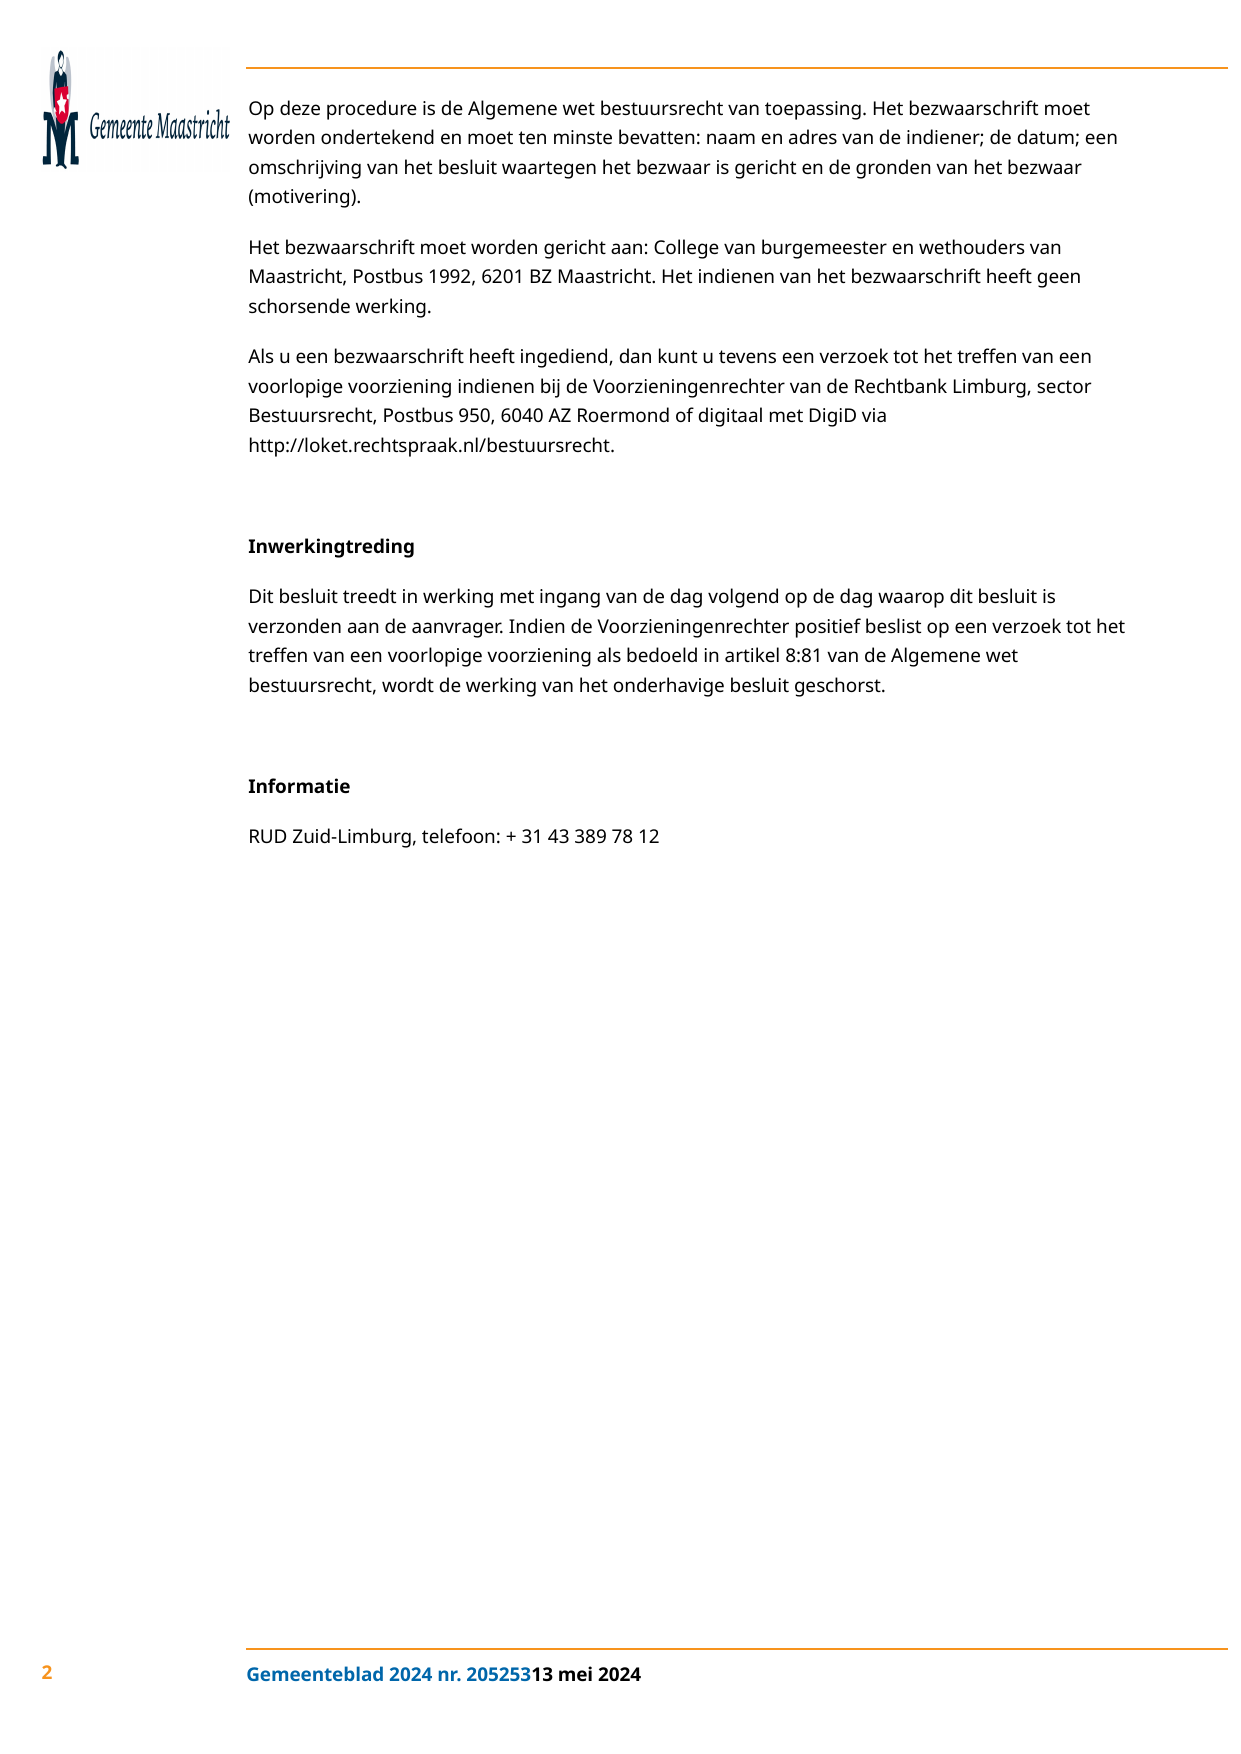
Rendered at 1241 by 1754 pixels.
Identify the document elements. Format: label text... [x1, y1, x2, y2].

text Inwerkingtreding [248, 533, 1152, 559]
text RUD Zuid-Limburg, telefoon: + 31 43 389 78 12 [248, 823, 1152, 849]
text Het bezwaarschrift moet worden gericht aan: College van burgemeester en wethouders van Maastricht, Postbus 1992, 6201 BZ Maastricht. Het indienen van het bezwaarschrift heeft geen schorsende werking. [248, 234, 1152, 319]
text Als u een bezwaarschrift heeft ingediend, dan kunt u tevens een verzoek tot het treffen van een voorlopige voorziening indienen bij de Voorzieningenrechter van de Rechtbank Limburg, sector Bestuursrecht, Postbus 950, 6040 AZ Roermond of digitaal met DigiD via http://loket.rechtspraak.nl/bestuursrecht. [248, 343, 1152, 458]
text Informatie [248, 773, 1152, 799]
picture [41, 47, 231, 172]
text Op deze procedure is de Algemene wet bestuursrecht van toepassing. Het bezwaarschrift moet worden ondertekend en moet ten minste bevatten: naam en adres van de indiener; de datum; een omschrijving van het besluit waartegen het bezwaar is gericht en de gronden van het bezwaar (motivering). [248, 95, 1152, 209]
text Dit besluit treedt in werking met ingang van de dag volgend op de dag waarop dit besluit is verzonden aan de aanvrager. Indien de Voorzieningenrechter positief beslist op een verzoek tot het treffen van een voorlopige voorziening als bedoeld in artikel 8:81 van de Algemene wet bestuursrecht, wordt de werking van het onderhavige besluit geschorst. [248, 583, 1152, 698]
